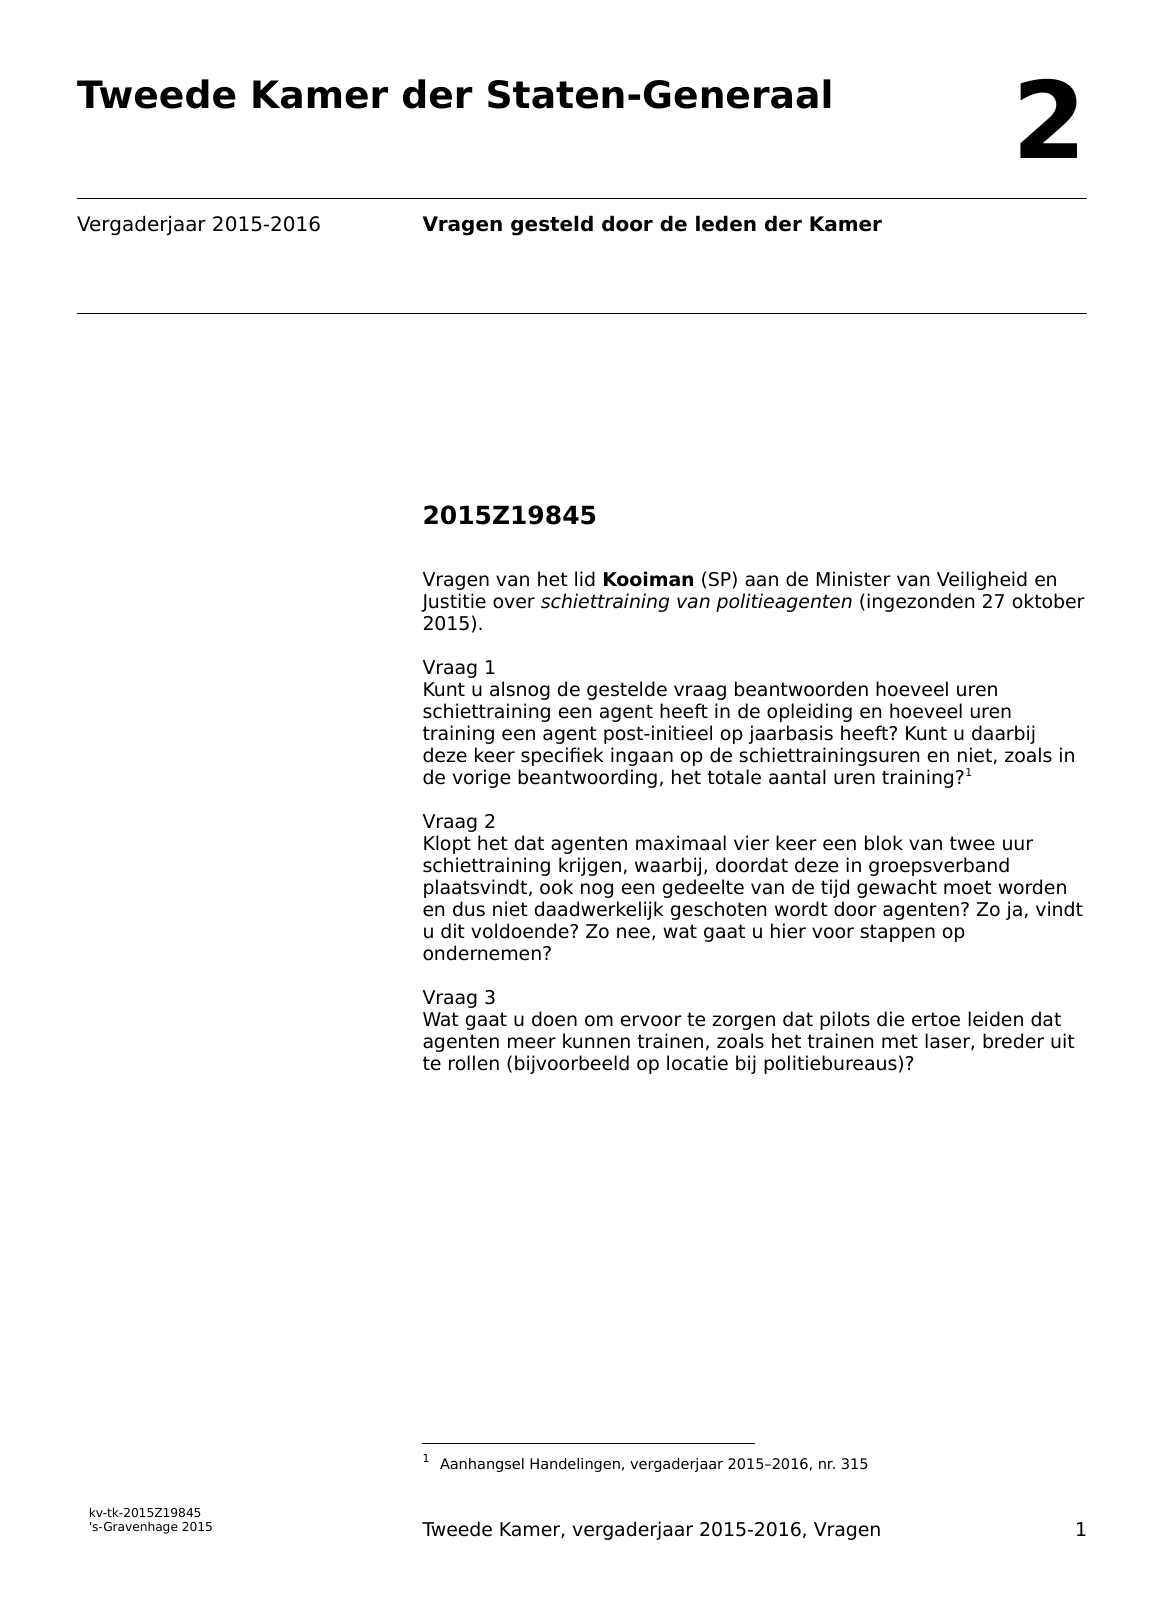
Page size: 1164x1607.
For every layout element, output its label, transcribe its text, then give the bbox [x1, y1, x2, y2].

text Klopt het dat agenten maximaal vier keer een blok van twee uur schiettraining krijgen, waarbij, doordat deze in groepsverband plaatsvindt, ook nog een gedeelte van de tijd gewacht moet worden en dus niet daadwerkelijk geschoten wordt door agenten? Zo ja, vindt u dit voldoende? Zo nee, wat gaat u hier voor stappen op ondernemen? [422, 833, 1087, 965]
text Wat gaat u doen om ervoor te zorgen dat pilots die ertoe leiden dat agenten meer kunnen trainen, zoals het trainen met laser, breder uit te rollen (bijvoorbeeld op locatie bij politiebureaus)? [422, 1009, 1087, 1075]
text Aanhangsel Handelingen, vergaderjaar 2015–2016, nr. 315 [422, 1452, 1087, 1474]
text 2015Z19845 [422, 501, 1087, 531]
table_header 2 [886, 59, 1087, 198]
text Kunt u alsnog de gestelde vraag beantwoorden hoeveel uren schiettraining een agent heeft in de opleiding en hoeveel uren training een agent post-initieel op jaarbasis heeft? Kunt u daarbij deze keer specifiek ingaan op de schiettrainingsuren en niet, zoals in de vorige beantwoording, het totale aantal uren training? [422, 679, 1087, 789]
text Vraag 2 [422, 811, 1087, 833]
table_cell Vragen gesteld door de leden der Kamer [422, 199, 1087, 313]
text Vraag 1 [422, 657, 1087, 679]
text Vragen van het lid Kooiman (SP) aan de Minister van Veiligheid en Justitie over schiettraining van politieagenten (ingezonden 27 oktober 2015). [422, 569, 1087, 635]
table_header Tweede Kamer der Staten-Generaal [77, 59, 886, 198]
text 's-Gravenhage 2015 [88, 1520, 323, 1534]
text Vraag 3 [422, 987, 1087, 1009]
text kv-tk-2015Z19845 [88, 1506, 323, 1520]
table_cell Vergaderjaar 2015-2016 [77, 199, 422, 313]
